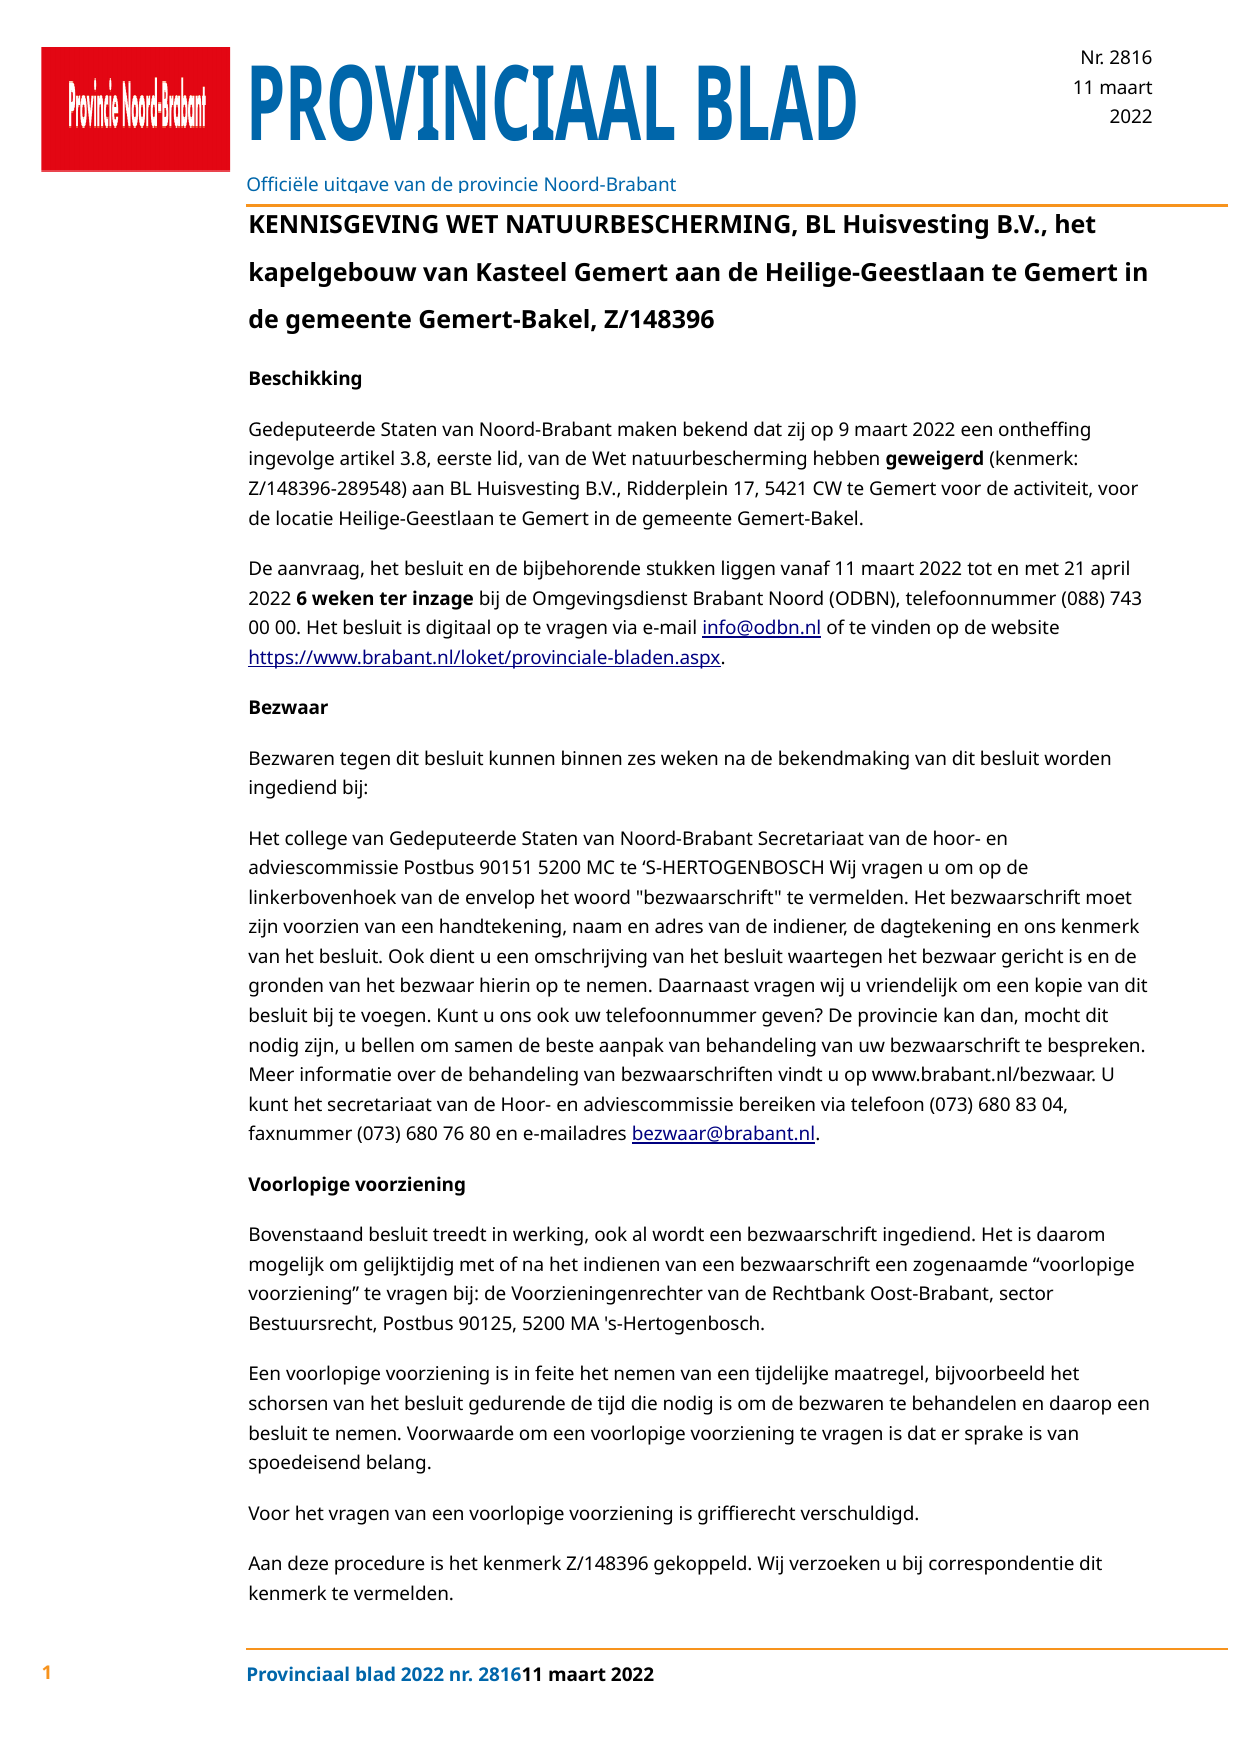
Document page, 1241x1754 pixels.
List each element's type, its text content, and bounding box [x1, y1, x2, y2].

text KENNISGEVING WET NATUURBESCHERMING, BL Huisvesting B.V., het kapelgebouw van Kasteel Gemert aan de Heilige-Geestlaan te Gemert in de gemeente Gemert-Bakel, Z/148396 [248, 207, 1152, 336]
text Bezwaar [248, 694, 1152, 720]
text De aanvraag, het besluit en de bijbehorende stukken liggen vanaf 11 maart 2022 tot en met 21 april 2022 6 weken ter inzage bij de Omgevingsdienst Brabant Noord (ODBN), telefoonnummer (088) 743 00 00. Het besluit is digitaal op te vragen via e-mail info@odbn.nl of te vinden op de website https://www.brabant.nl/loket/provinciale-bladen.aspx. [248, 555, 1152, 669]
text Beschikking [248, 366, 1152, 391]
text Het college van Gedeputeerde Staten van Noord-Brabant Secretariaat van de hoor- en adviescommissie Postbus 90151 5200 MC te ‘S‑HERTOGENBOSCH Wij vragen u om op de linkerbovenhoek van de envelop het woord "bezwaarschrift" te vermelden. Het bezwaarschrift moet zijn voorzien van een handtekening, naam en adres van de indiener, de dagtekening en ons kenmerk van het besluit. Ook dient u een omschrijving van het besluit waartegen het bezwaar gericht is en de gronden van het bezwaar hierin op te nemen. Daarnaast vragen wij u vriendelijk om een kopie van dit besluit bij te voegen. Kunt u ons ook uw telefoonnummer geven? De provincie kan dan, mocht dit nodig zijn, u bellen om samen de beste aanpak van behandeling van uw bezwaarschrift te bespreken. Meer informatie over de behandeling van bezwaarschriften vindt u op www.brabant.nl/bezwaar. U kunt het secretariaat van de Hoor- en adviescommissie bereiken via telefoon (073) 680 83 04, faxnummer (073) 680 76 80 en e-mailadres bezwaar@brabant.nl. [248, 825, 1152, 1146]
text Gedeputeerde Staten van Noord-Brabant maken bekend dat zij op 9 maart 2022 een ontheffing ingevolge artikel 3.8, eerste lid, van de Wet natuurbescherming hebben geweigerd (kenmerk: Z/148396-289548) aan BL Huisvesting B.V., Ridderplein 17, 5421 CW te Gemert voor de activiteit, voor de locatie Heilige-Geestlaan te Gemert in de gemeente Gemert-Bakel. [248, 416, 1152, 530]
text Aan deze procedure is het kenmerk Z/148396 gekoppeld. Wij verzoeken u bij correspondentie dit kenmerk te vermelden. [248, 1550, 1152, 1605]
text Bezwaren tegen dit besluit kunnen binnen zes weken na de bekendmaking van dit besluit worden ingediend bij: [248, 745, 1152, 800]
text Bovenstaand besluit treedt in werking, ook al wordt een bezwaarschrift ingediend. Het is daarom mogelijk om gelijktijdig met of na het indienen van een bezwaarschrift een zogenaamde “voorlopige voorziening” te vragen bij: de Voorzieningenrechter van de Rechtbank Oost-Brabant, sector Bestuursrecht, Postbus 90125, 5200 MA 's-Hertogenbosch. [248, 1221, 1152, 1336]
text Voorlopige voorziening [248, 1171, 1152, 1197]
text Voor het vragen van een voorlopige voorziening is griffierecht verschuldigd. [248, 1500, 1152, 1525]
picture [41, 47, 231, 172]
text Een voorlopige voorziening is in feite het nemen van een tijdelijke maatregel, bijvoorbeeld het schorsen van het besluit gedurende de tijd die nodig is om de bezwaren te behandelen en daarop een besluit te nemen. Voorwaarde om een voorlopige voorziening te vragen is dat er sprake is van spoedeisend belang. [248, 1361, 1152, 1475]
